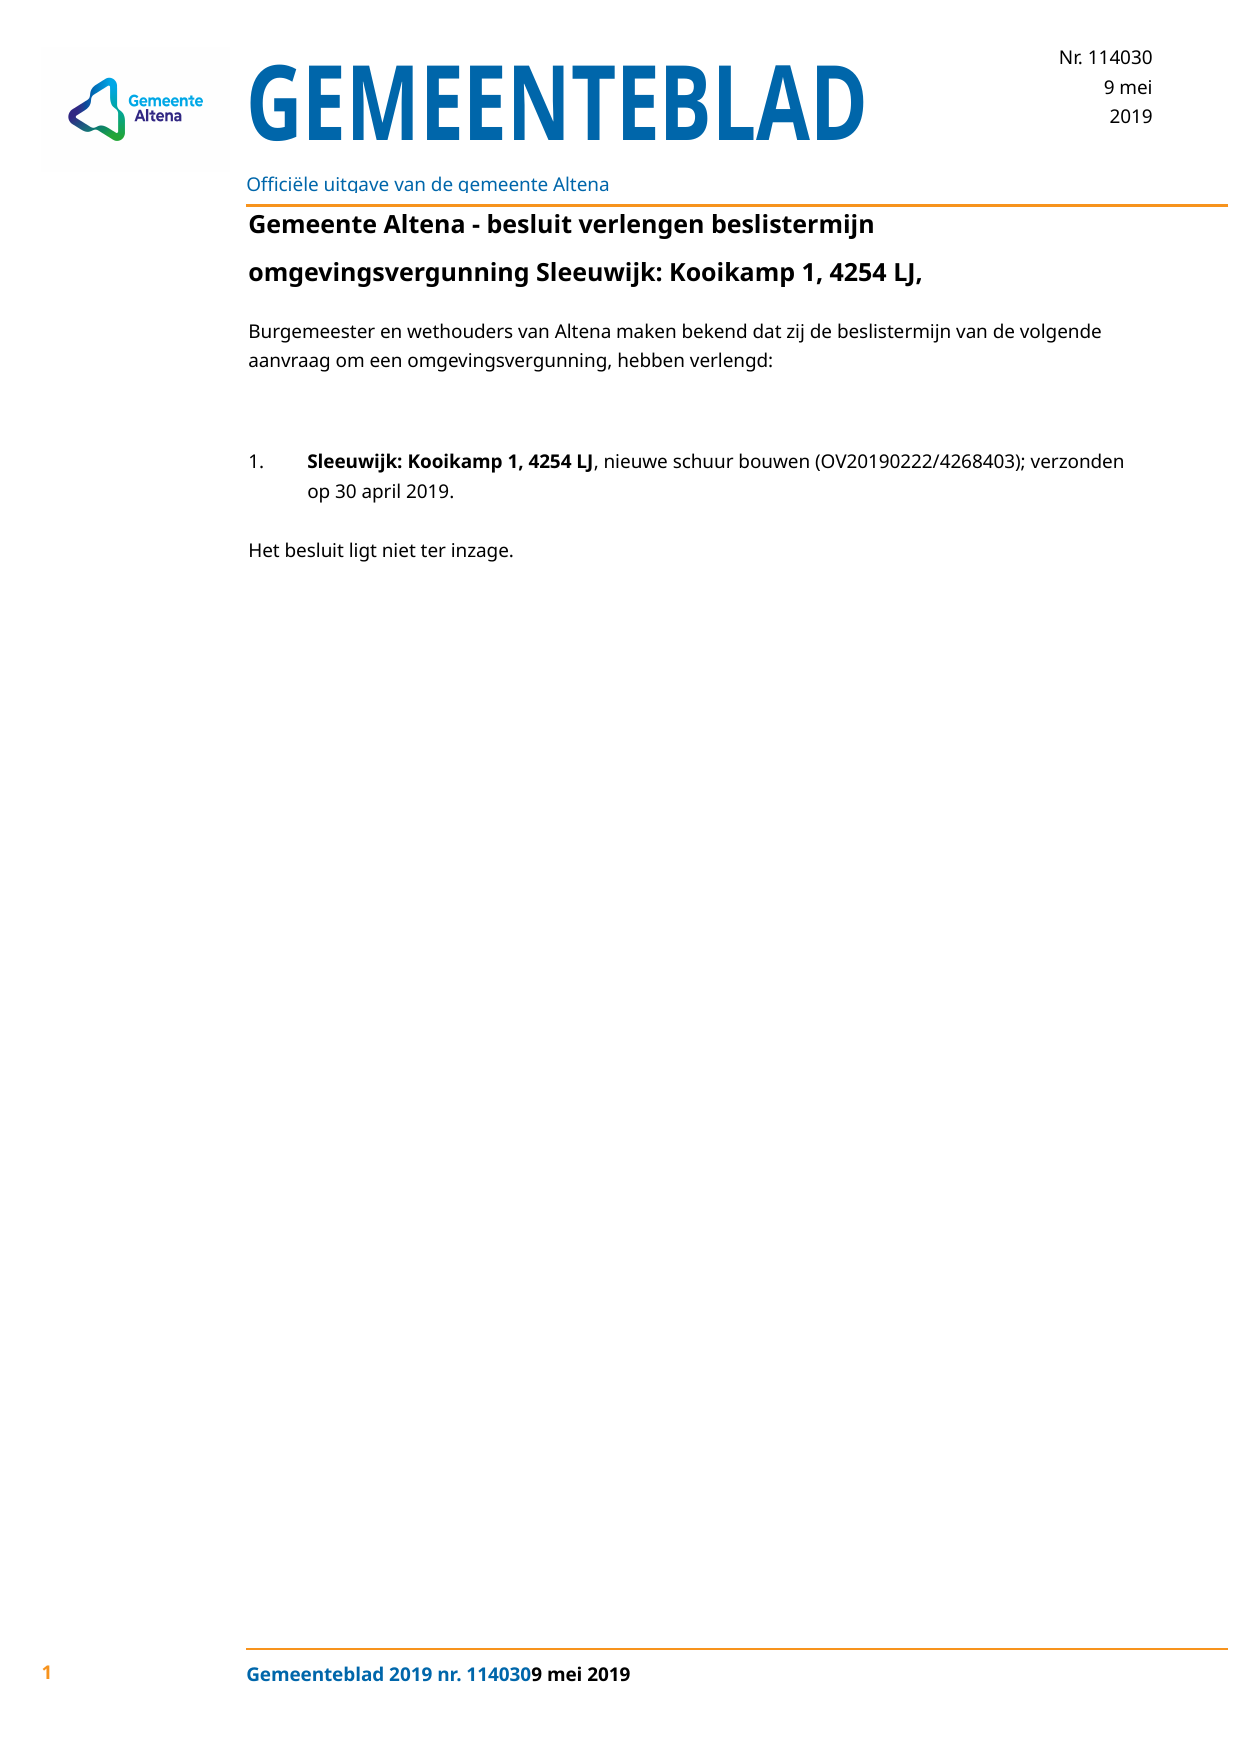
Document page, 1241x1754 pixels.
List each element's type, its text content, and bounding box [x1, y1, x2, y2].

list Sleeuwijk: Kooikamp 1, 4254 LJ, nieuwe schuur bouwen (OV20190222/4268403); verzonden op 30 april 2019. [248, 448, 1152, 504]
text Burgemeester en wethouders van Altena maken bekend dat zij de beslistermijn van de volgende aanvraag om een omgevingsvergunning, hebben verlengd: [248, 318, 1152, 373]
text Gemeente Altena - besluit verlengen beslistermijn omgevingsvergunning Sleeuwijk: Kooikamp 1, 4254 LJ, [248, 207, 1152, 288]
picture [41, 47, 231, 172]
text Het besluit ligt niet ter inzage. [248, 537, 1152, 563]
